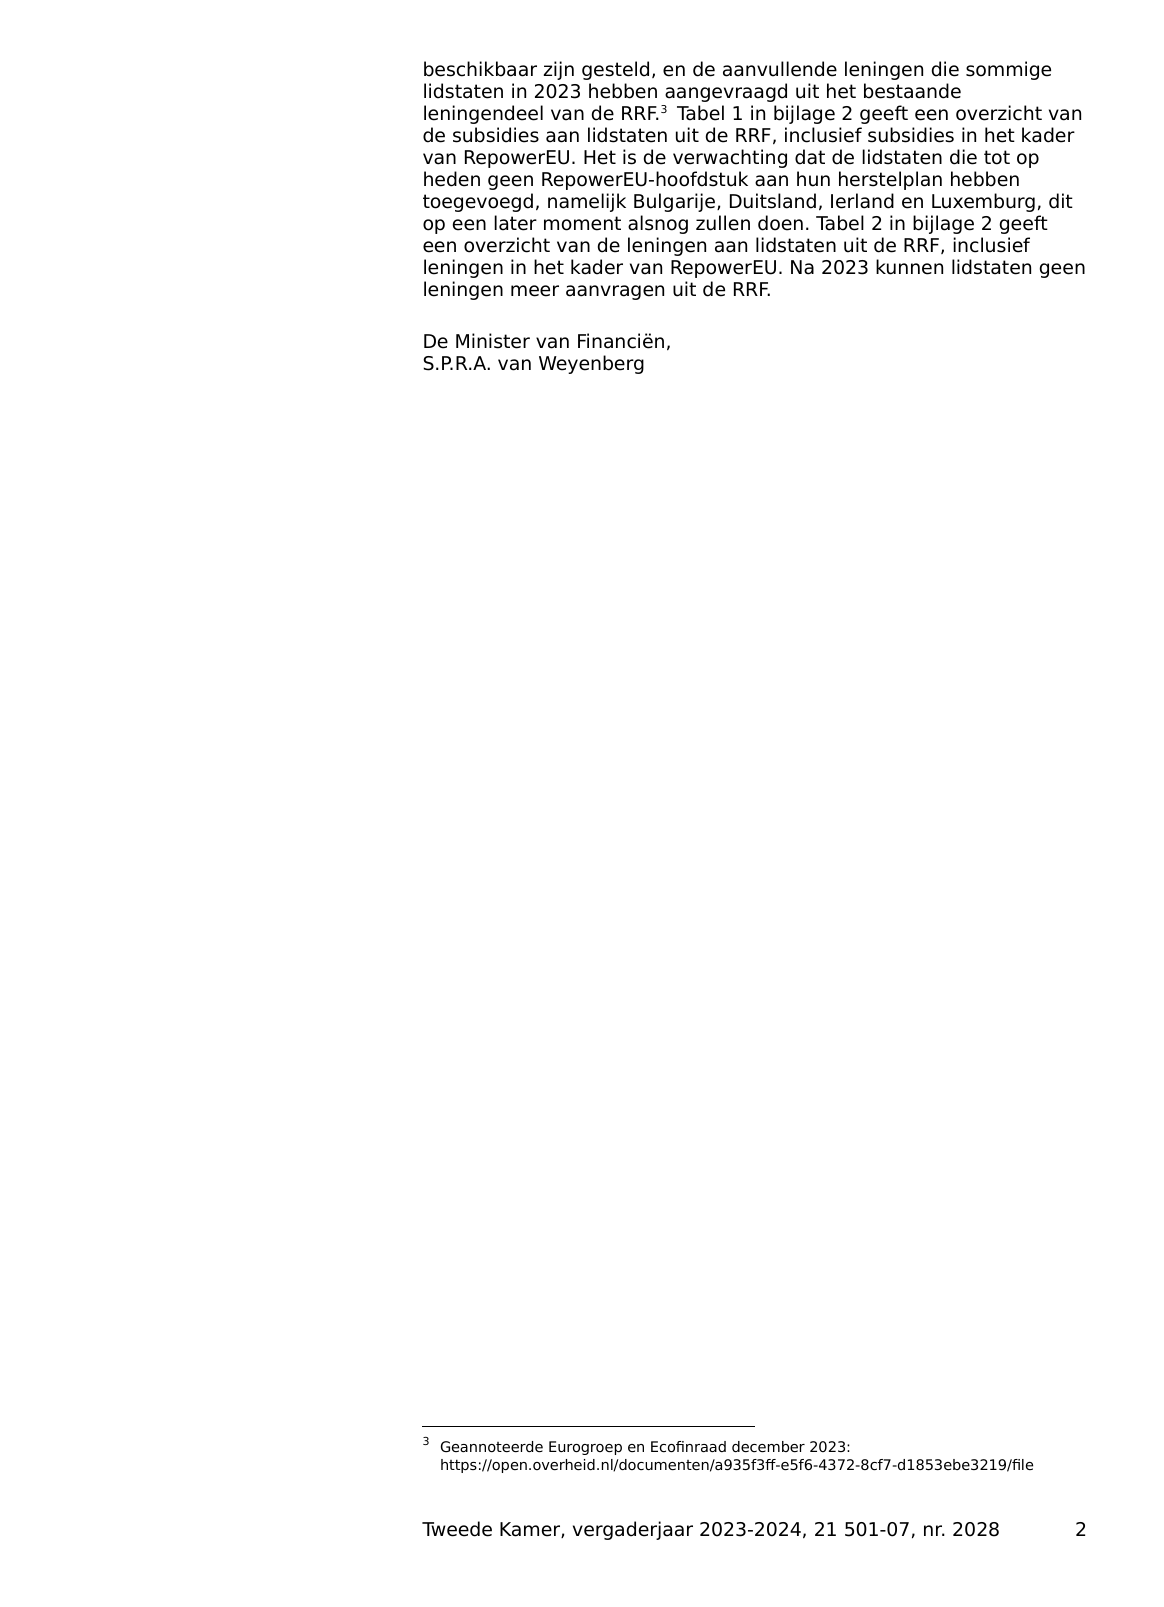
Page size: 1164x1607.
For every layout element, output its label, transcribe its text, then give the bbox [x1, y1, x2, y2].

text De Minister van Financiën, S.P.R.A. van Weyenberg [422, 331, 1087, 375]
text Geannoteerde Eurogroep en Ecofinraad december 2023: https://open.overheid.nl/documenten/a935f3ff-e5f6-4372-8cf7-d1853ebe3219/file [422, 1435, 1087, 1474]
text beschikbaar zijn gesteld, en de aanvullende leningen die sommige lidstaten in 2023 hebben aangevraagd uit het bestaande leningendeel van de RRF. Tabel 1 in bijlage 2 geeft een overzicht van de subsidies aan lidstaten uit de RRF, inclusief subsidies in het kader van RepowerEU. Het is de verwachting dat de lidstaten die tot op heden geen RepowerEU-hoofdstuk aan hun herstelplan hebben toegevoegd, namelijk Bulgarije, Duitsland, Ierland en Luxemburg, dit op een later moment alsnog zullen doen. Tabel 2 in bijlage 2 geeft een overzicht van de leningen aan lidstaten uit de RRF, inclusief leningen in het kader van RepowerEU. Na 2023 kunnen lidstaten geen leningen meer aanvragen uit de RRF. [422, 59, 1087, 301]
